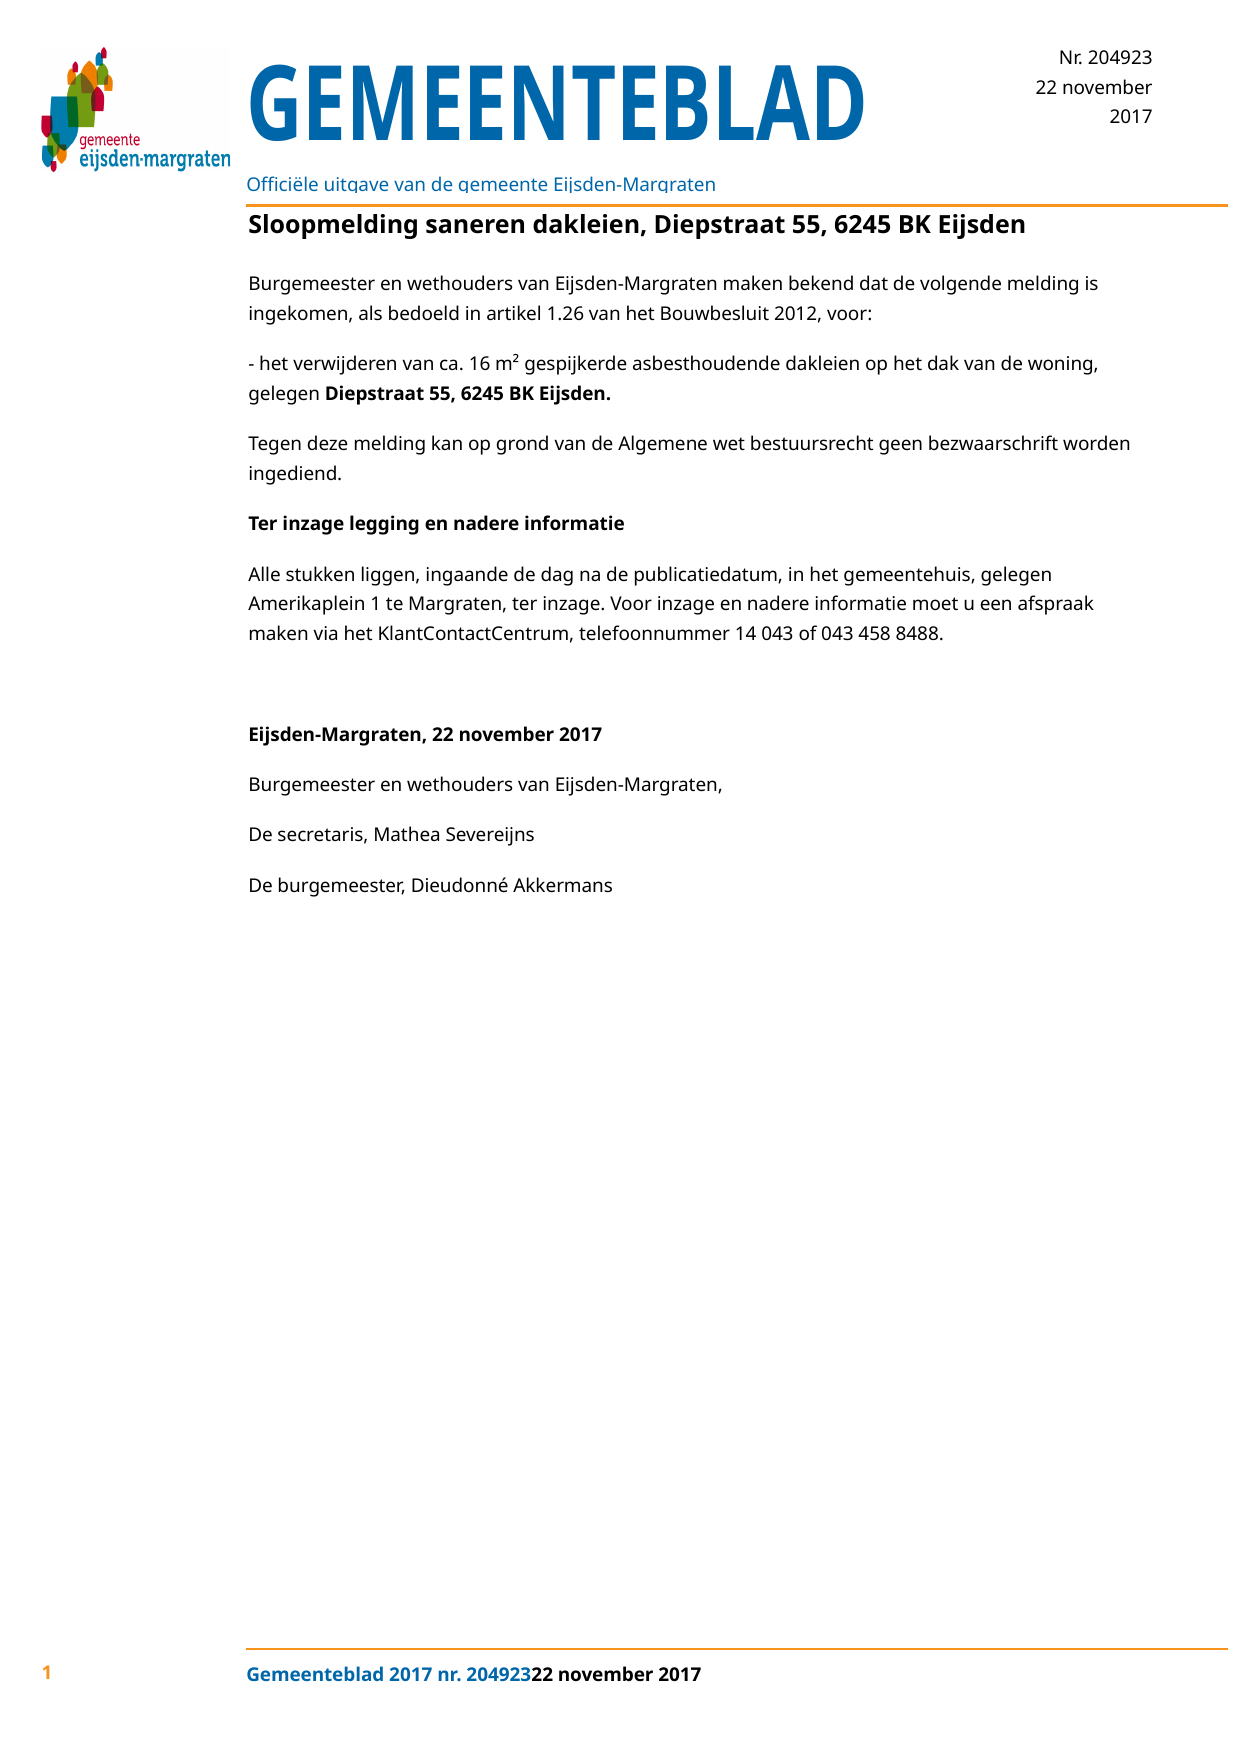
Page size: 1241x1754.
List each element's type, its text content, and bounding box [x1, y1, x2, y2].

text Burgemeester en wethouders van Eijsden-Margraten maken bekend dat de volgende melding is ingekomen, als bedoeld in artikel 1.26 van het Bouwbesluit 2012, voor: [248, 270, 1152, 326]
text - het verwijderen van ca. 16 m² gespijkerde asbesthoudende dakleien op het dak van de woning, gelegen Diepstraat 55, 6245 BK Eijsden. [248, 350, 1152, 406]
text Tegen deze melding kan op grond van de Algemene wet bestuursrecht geen bezwaarschrift worden ingediend. [248, 430, 1152, 486]
text Burgemeester en wethouders van Eijsden-Margraten, [248, 771, 1152, 797]
text Sloopmelding saneren dakleien, Diepstraat 55, 6245 BK Eijsden [248, 207, 1152, 241]
text De secretaris, Mathea Severeijns [248, 822, 1152, 847]
text Alle stukken liggen, ingaande de dag na de publicatiedatum, in het gemeentehuis, gelegen Amerikaplein 1 te Margraten, ter inzage. Voor inzage en nadere informatie moet u een afspraak maken via het KlantContactCentrum, telefoonnummer 14 043 of 043 458 8488. [248, 561, 1152, 646]
text Ter inzage legging en nadere informatie [248, 510, 1152, 536]
text Eijsden-Margraten, 22 november 2017 [248, 721, 1152, 746]
picture [41, 47, 231, 172]
text De burgemeester, Dieudonné Akkermans [248, 872, 1152, 898]
